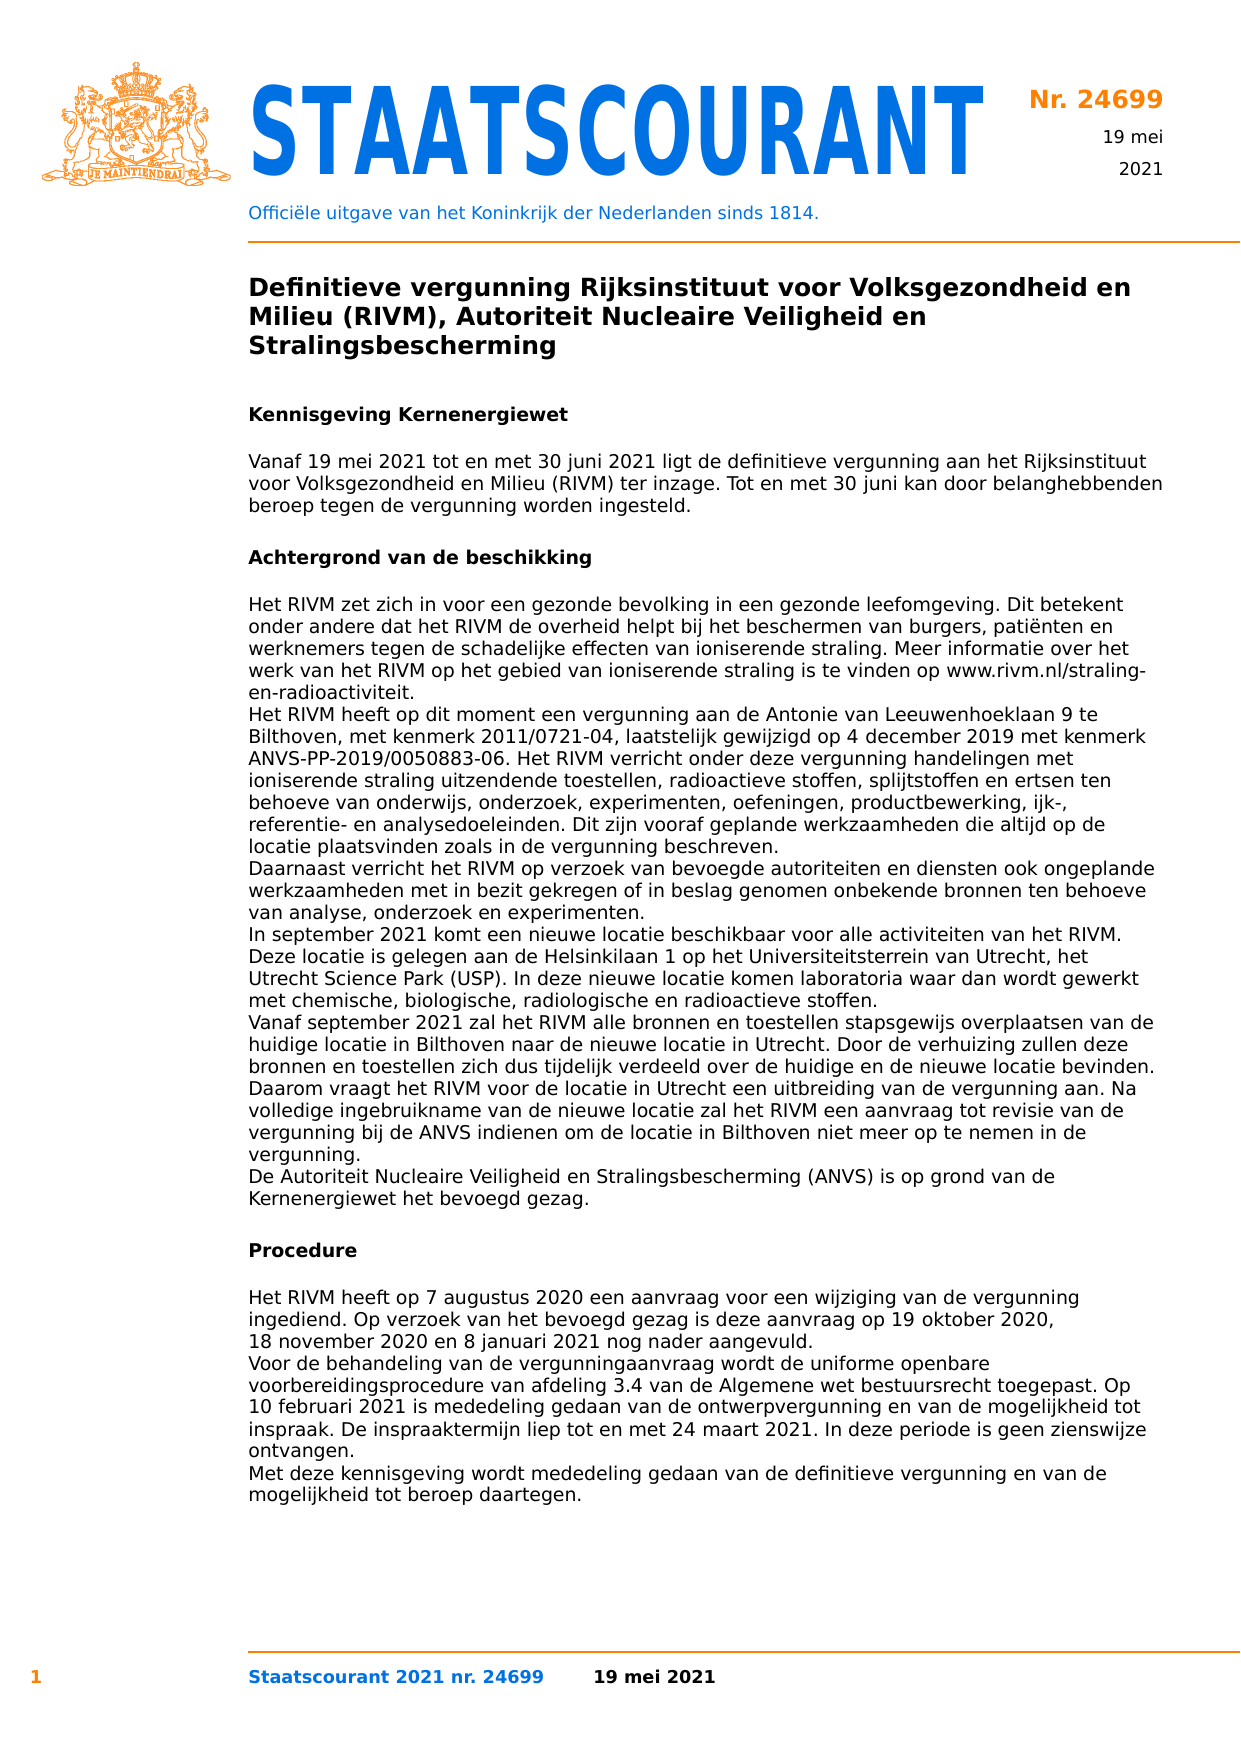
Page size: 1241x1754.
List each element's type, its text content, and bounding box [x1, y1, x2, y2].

subtitle Kennisgeving Kernenergiewet [248, 404, 1163, 426]
table_header STAATSCOURANT [248, 62, 998, 203]
text De Autoriteit Nucleaire Veiligheid en Stralingsbescherming (ANVS) is op grond van de Kernenergiewet het bevoegd gezag. [248, 1166, 1163, 1209]
text Het RIVM heeft op dit moment een vergunning aan de Antonie van Leeuwenhoeklaan 9 te Bilthoven, met kenmerk 2011/0721-04, laatstelijk gewijzigd op 4 december 2019 met kenmerk ANVS-PP-2019/0050883-06. Het RIVM verricht onder deze vergunning handelingen met ioniserende straling uitzendende toestellen, radioactieve stoffen, splijtstoffen en ertsen ten behoeve van onderwijs, onderzoek, experimenten, oefeningen, productbewerking, ijk-, referentie- en analysedoeleinden. Dit zijn vooraf geplande werkzaamheden die altijd op de locatie plaatsvinden zoals in de vergunning beschreven. [248, 704, 1163, 858]
text Het RIVM heeft op 7 augustus 2020 een aanvraag voor een wijziging van de vergunning ingediend. Op verzoek van het bevoegd gezag is deze aanvraag op 19 oktober 2020, 18 november 2020 en 8 januari 2021 nog nader aangevuld. [248, 1287, 1163, 1352]
text Het RIVM zet zich in voor een gezonde bevolking in een gezonde leefomgeving. Dit betekent onder andere dat het RIVM de overheid helpt bij het beschermen van burgers, patiënten en werknemers tegen de schadelijke effecten van ioniserende straling. Meer informatie over het werk van het RIVM op het gebied van ioniserende straling is te vinden op www.rivm.nl/straling-en-radioactiviteit. [248, 594, 1163, 704]
table_header [25, 62, 248, 241]
text Vanaf 19 mei 2021 tot en met 30 juni 2021 ligt de definitieve vergunning aan het Rijksinstituut voor Volksgezondheid en Milieu (RIVM) ter inzage. Tot en met 30 juni kan door belanghebbenden beroep tegen de vergunning worden ingesteld. [248, 451, 1163, 517]
text Vanaf september 2021 zal het RIVM alle bronnen en toestellen stapsgewijs overplaatsen van de huidige locatie in Bilthoven naar de nieuwe locatie in Utrecht. Door de verhuizing zullen deze bronnen en toestellen zich dus tijdelijk verdeeld over de huidige en de nieuwe locatie bevinden. Daarom vraagt het RIVM voor de locatie in Utrecht een uitbreiding van de vergunning aan. Na volledige ingebruikname van de nieuwe locatie zal het RIVM een aanvraag tot revisie van de vergunning bij de ANVS indienen om de locatie in Bilthoven niet meer op te nemen in de vergunning. [248, 1012, 1163, 1166]
picture [41, 62, 231, 186]
table_cell Officiële uitgave van het Koninkrijk der Nederlanden sinds 1814. [248, 203, 1240, 241]
subtitle Procedure [248, 1239, 1163, 1262]
text Voor de behandeling van de vergunningaanvraag wordt de uniforme openbare voorbereidingsprocedure van afdeling 3.4 van de Algemene wet bestuursrecht toegepast. Op 10 februari 2021 is mededeling gedaan van de ontwerpvergunning en van de mogelijkheid tot inspraak. De inspraaktermijn liep tot en met 24 maart 2021. In deze periode is geen zienswijze ontvangen. [248, 1352, 1163, 1462]
subtitle Definitieve vergunning Rijksinstituut voor Volksgezondheid en Milieu (RIVM), Autoriteit Nucleaire Veiligheid en Stralingsbescherming [248, 273, 1163, 361]
table_header Nr. 24699 [998, 62, 1240, 121]
text In september 2021 komt een nieuwe locatie beschikbaar voor alle activiteiten van het RIVM. Deze locatie is gelegen aan de Helsinkilaan 1 op het Universiteitsterrein van Utrecht, het Utrecht Science Park (USP). In deze nieuwe locatie komen laboratoria waar dan wordt gewerkt met chemische, biologische, radiologische en radioactieve stoffen. [248, 924, 1163, 1012]
table_cell 19 mei [998, 121, 1240, 153]
table_cell 2021 [998, 153, 1240, 203]
text Daarnaast verricht het RIVM op verzoek van bevoegde autoriteiten en diensten ook ongeplande werkzaamheden met in bezit gekregen of in beslag genomen onbekende bronnen ten behoeve van analyse, onderzoek en experimenten. [248, 858, 1163, 924]
text Met deze kennisgeving wordt mededeling gedaan van de definitieve vergunning en van de mogelijkheid tot beroep daartegen. [248, 1462, 1163, 1506]
subtitle Achtergrond van de beschikking [248, 547, 1163, 569]
